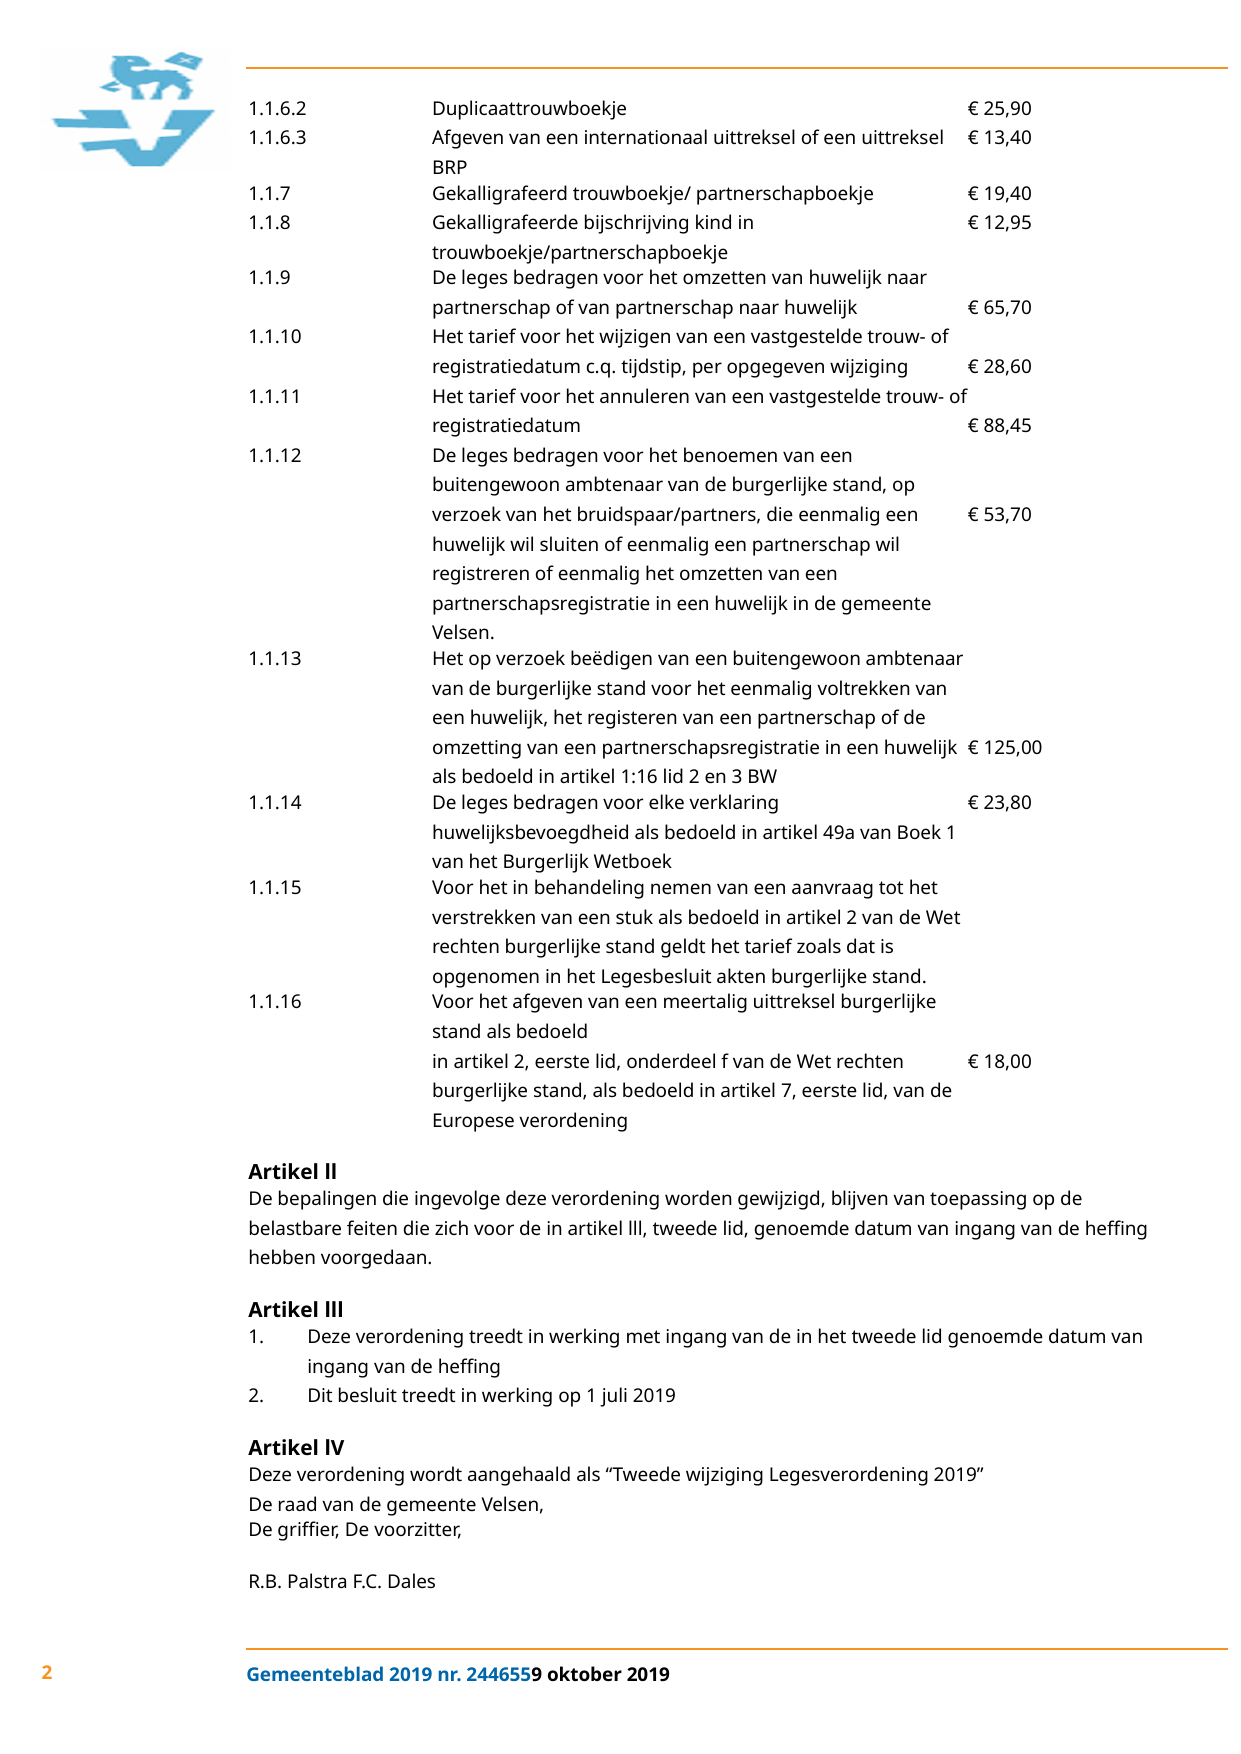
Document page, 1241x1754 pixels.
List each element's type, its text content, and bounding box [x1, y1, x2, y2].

table_cell De leges bedragen voor elke verklaring huwelijksbevoegdheid als bedoeld in artikel 49a van Boek 1 van het Burgerlijk Wetboek [432, 789, 968, 874]
text Artikel ll [248, 1157, 1152, 1185]
list Dit besluit treedt in werking op 1 juli 2019 [248, 1382, 1152, 1408]
table_cell 1.1.13 [248, 645, 432, 789]
table_cell € 18,00 [968, 989, 1152, 1133]
table_cell € 25,90 € 13,40 [968, 95, 1152, 180]
table_cell Gekalligrafeerd trouwboekje/ partnerschapboekje Gekalligrafeerde bijschrijving kind in trouwboekje/partnerschapboekje [432, 180, 968, 264]
list Deze verordening treedt in werking met ingang van de in het tweede lid genoemde datum van ingang van de heffing [248, 1323, 1152, 1379]
text R.B. Palstra F.C. Dales [248, 1568, 1152, 1594]
table_cell 1.1.9 1.1.10 1.1.11 1.1.12 [248, 265, 432, 645]
table_cell € 19,40 € 12,95 [968, 180, 1152, 264]
table_cell 1.1.16 [248, 989, 432, 1133]
text De bepalingen die ingevolge deze verordening worden gewijzigd, blijven van toepassing op de belastbare feiten die zich voor de in artikel lll, tweede lid, genoemde datum van ingang van de heffing hebben voorgedaan. [248, 1185, 1152, 1270]
picture [41, 47, 231, 172]
table_cell 1.1.6.2 1.1.6.3 [248, 95, 432, 180]
text Artikel lV [248, 1433, 1152, 1461]
table_cell De leges bedragen voor het omzetten van huwelijk naar partnerschap of van partnerschap naar huwelijk Het tarief voor het wijzigen van een vastgestelde trouw- of registratiedatum c.q. tijdstip, per opgegeven wijziging Het tarief voor het annuleren van een vastgestelde trouw- of registratiedatum De leges bedragen voor het benoemen van een buitengewoon ambtenaar van de burgerlijke stand, op verzoek van het bruidspaar/partners, die eenmalig een huwelijk wil sluiten of eenmalig een partnerschap wil registreren of eenmalig het omzetten van een partnerschapsregistratie in een huwelijk in de gemeente Velsen. [432, 265, 968, 645]
table_cell € 23,80 [968, 789, 1152, 874]
table_cell Voor het afgeven van een meertalig uittreksel burgerlijke stand als bedoeld in artikel 2, eerste lid, onderdeel f van de Wet rechten burgerlijke stand, als bedoeld in artikel 7, eerste lid, van de Europese verordening [432, 989, 968, 1133]
table_cell € 65,70 € 28,60 € 88,45 € 53,70 [968, 265, 1152, 645]
text Deze verordening wordt aangehaald als “Tweede wijziging Legesverordening 2019” [248, 1461, 1152, 1487]
text Artikel lll [248, 1295, 1152, 1323]
table_cell Duplicaattrouwboekje Afgeven van een internationaal uittreksel of een uittreksel BRP [432, 95, 968, 180]
table_cell 1.1.15 [248, 874, 432, 989]
table_cell 1.1.14 [248, 789, 432, 874]
table_cell 1.1.7 1.1.8 [248, 180, 432, 264]
table_cell [968, 874, 1152, 989]
table_cell Het op verzoek beëdigen van een buitengewoon ambtenaar van de burgerlijke stand voor het eenmalig voltrekken van een huwelijk, het registeren van een partnerschap of de omzetting van een partnerschapsregistratie in een huwelijk als bedoeld in artikel 1:16 lid 2 en 3 BW [432, 645, 968, 789]
table_cell Voor het in behandeling nemen van een aanvraag tot het verstrekken van een stuk als bedoeld in artikel 2 van de Wet rechten burgerlijke stand geldt het tarief zoals dat is opgenomen in het Legesbesluit akten burgerlijke stand. [432, 874, 968, 989]
table_cell € 125,00 [968, 645, 1152, 789]
text De griffier, De voorzitter, [248, 1517, 1152, 1542]
text De raad van de gemeente Velsen, [248, 1491, 1152, 1517]
